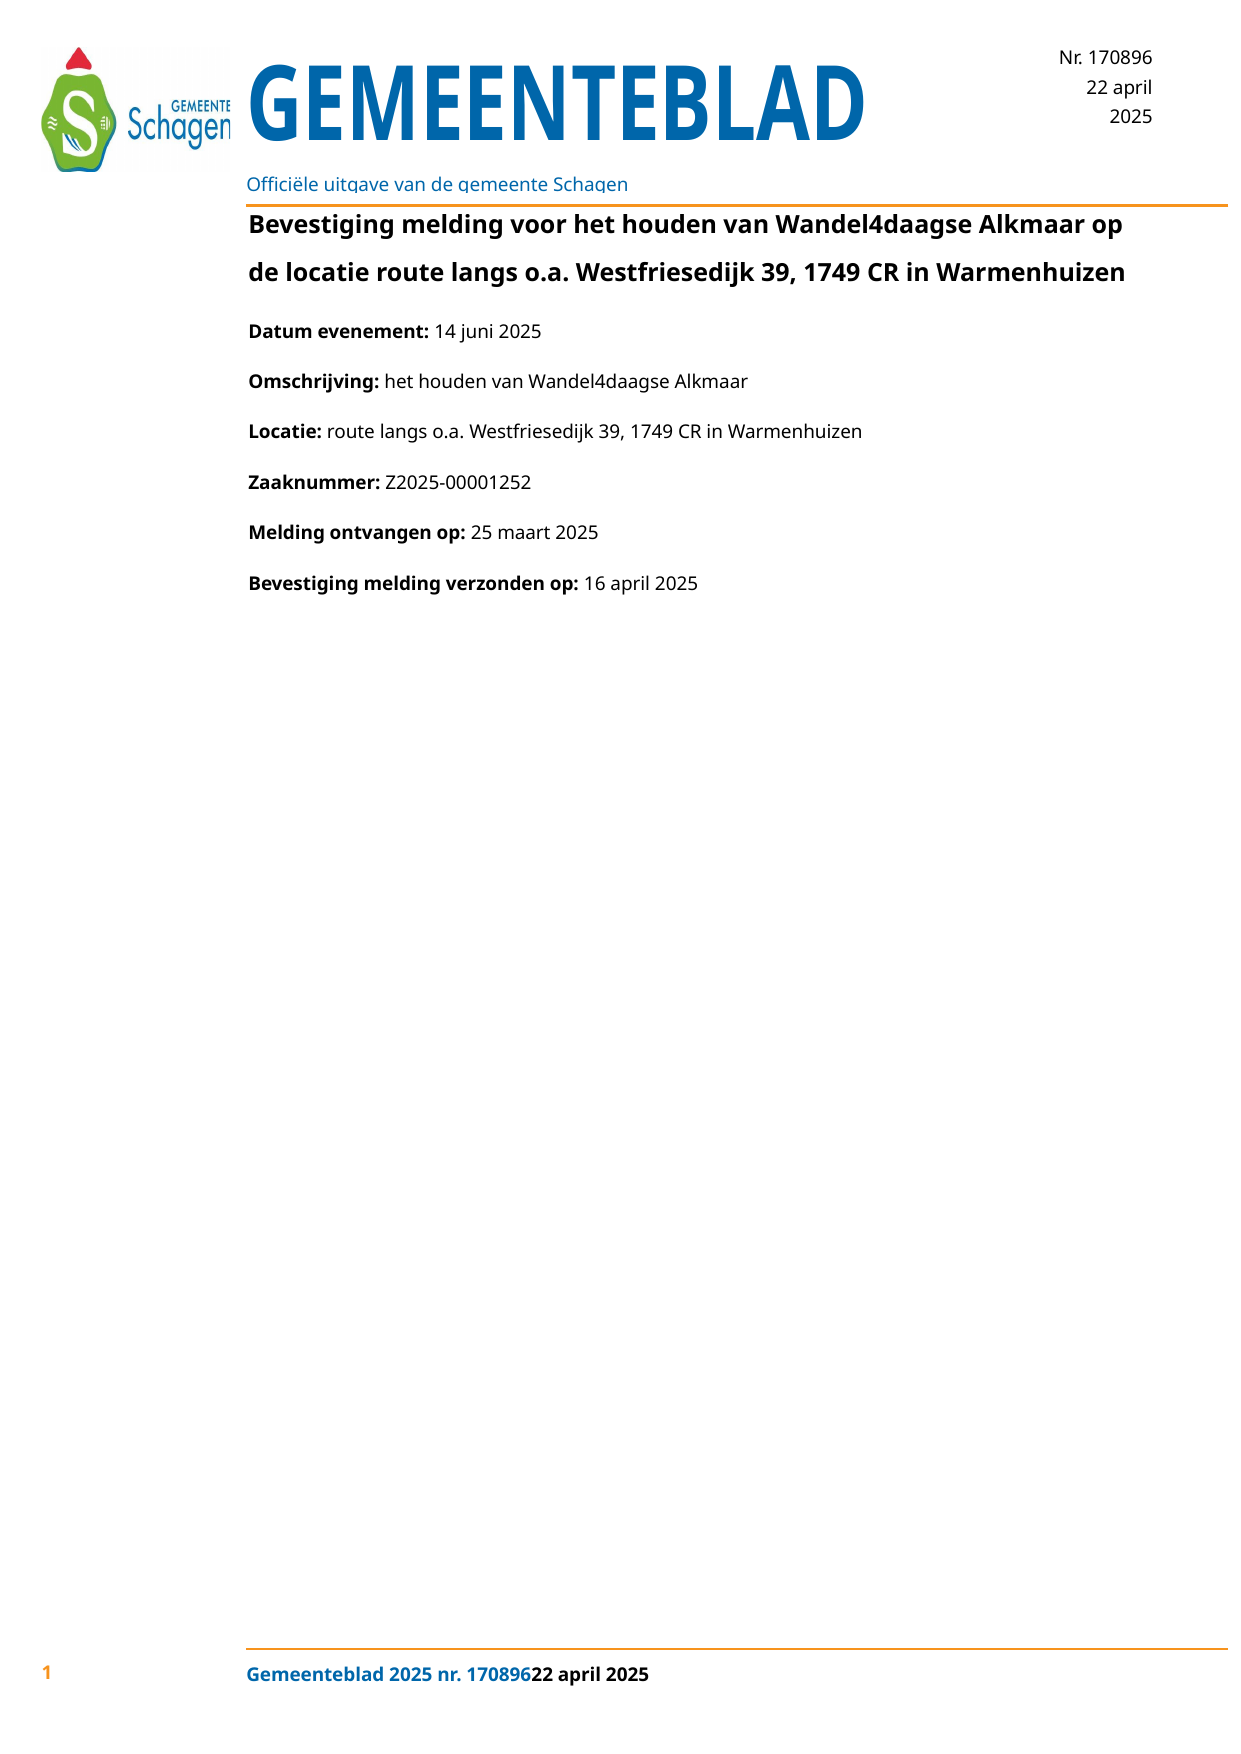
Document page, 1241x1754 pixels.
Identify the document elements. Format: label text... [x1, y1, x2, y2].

text Bevestiging melding verzonden op: 16 april 2025 [248, 570, 1152, 596]
text Omschrijving: het houden van Wandel4daagse Alkmaar [248, 368, 1152, 394]
text Melding ontvangen op: 25 maart 2025 [248, 519, 1152, 545]
picture [41, 47, 231, 172]
text Locatie: route langs o.a. Westfriesedijk 39, 1749 CR in Warmenhuizen [248, 419, 1152, 444]
text Datum evenement: 14 juni 2025 [248, 318, 1152, 344]
text Zaaknummer: Z2025-00001252 [248, 469, 1152, 495]
text Bevestiging melding voor het houden van Wandel4daagse Alkmaar op de locatie route langs o.a. Westfriesedijk 39, 1749 CR in Warmenhuizen [248, 207, 1152, 288]
